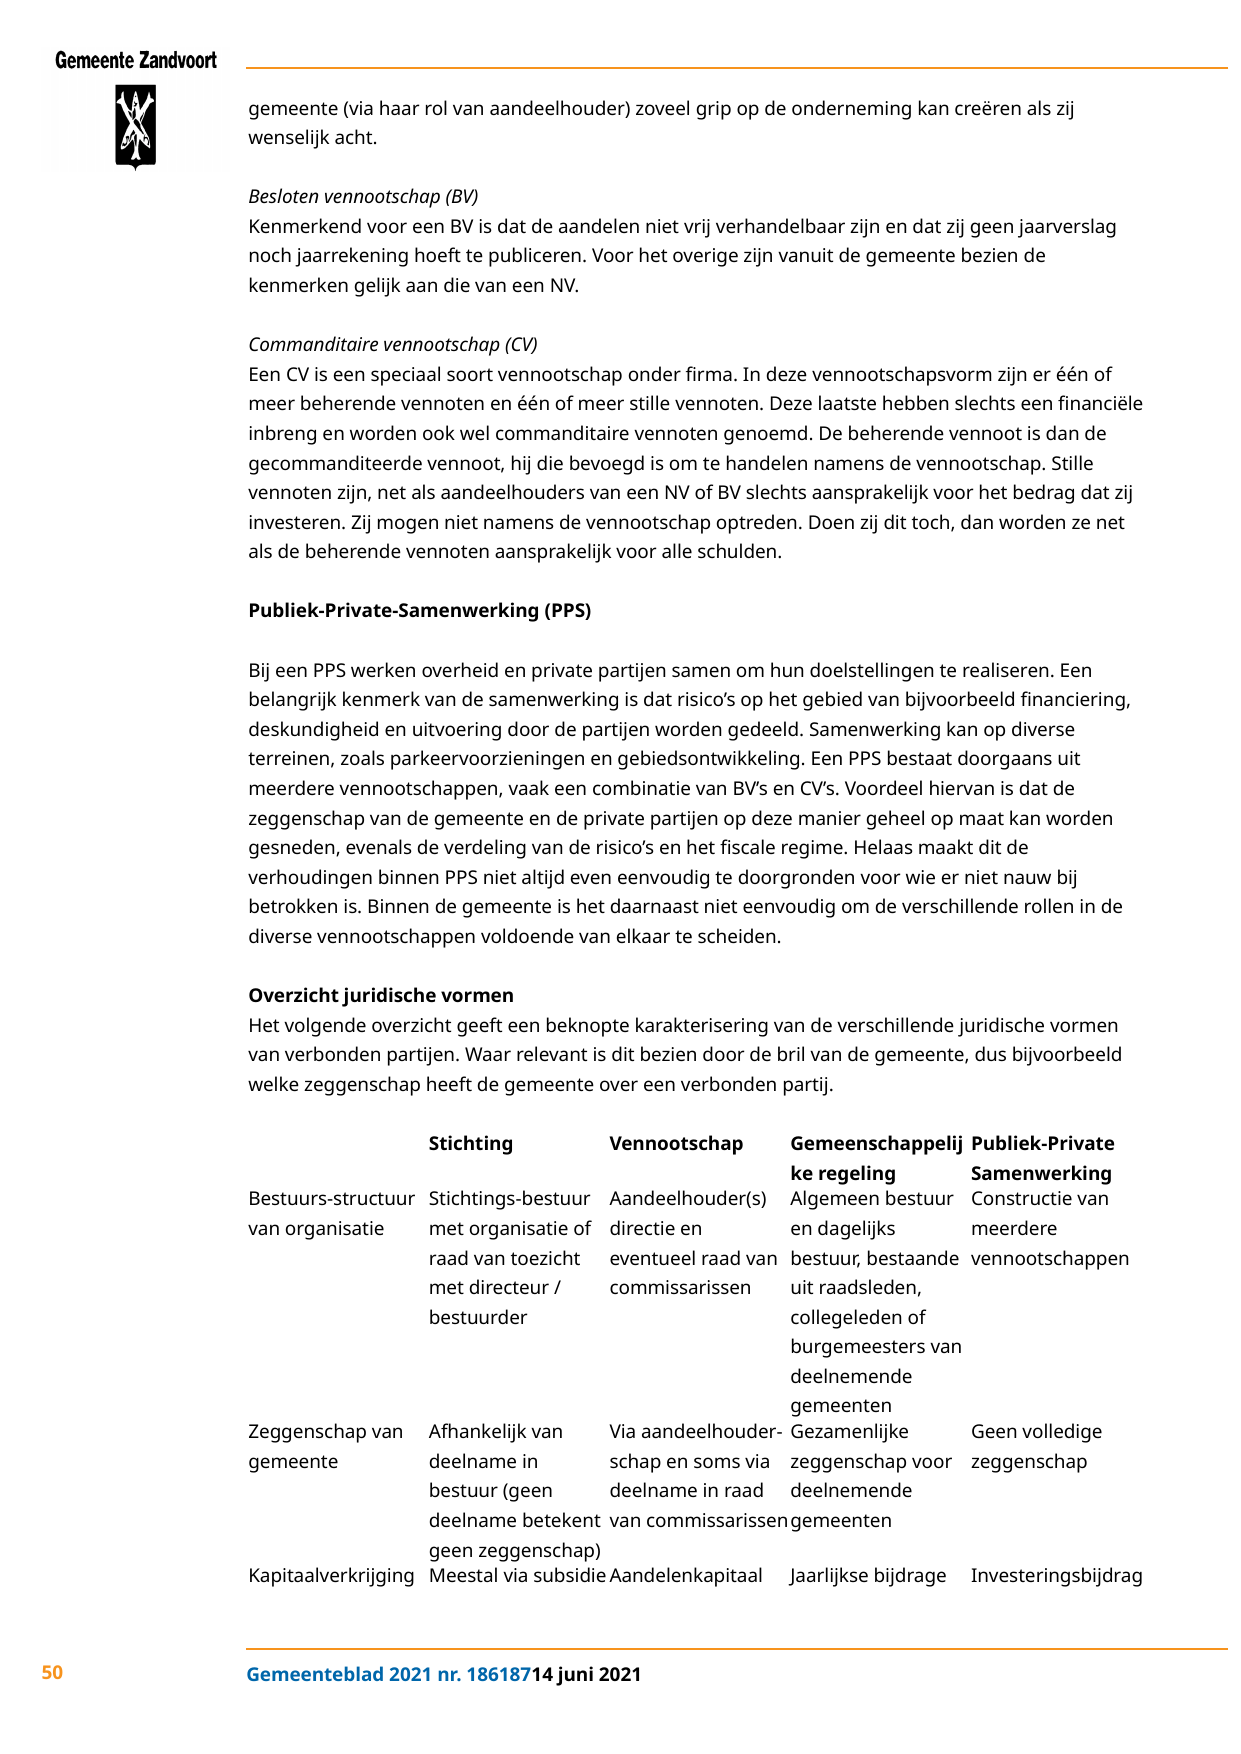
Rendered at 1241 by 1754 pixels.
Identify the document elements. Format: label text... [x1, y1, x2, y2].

table_cell Aandelenkapitaal [609, 1563, 790, 1588]
table_cell Gezamenlijke zeggenschap voor deelnemende gemeenten [790, 1419, 971, 1562]
table_cell Via aandeelhouder­schap en soms via deelname in raad van commissarissen [609, 1419, 790, 1562]
text Bij een PPS werken overheid en private partijen samen om hun doelstellingen te realiseren. Een belangrijk kenmerk van de samenwerking is dat risico’s op het gebied van bijvoorbeeld financiering, deskundigheid en uitvoering door de partijen worden gedeeld. Samenwerking kan op diverse terreinen, zoals parkeervoorzieningen en gebiedsontwikkeling. Een PPS bestaat doorgaans uit meerdere vennootschappen, vaak een combinatie van BV’s en CV’s. Voordeel hiervan is dat de zeggenschap van de gemeente en de private partijen op deze manier geheel op maat kan worden gesneden, evenals de verdeling van de risico’s en het fiscale regime. Helaas maakt dit de verhoudingen binnen PPS niet altijd even eenvoudig te doorgronden voor wie er niet nauw bij betrokken is. Binnen de gemeente is het daarnaast niet eenvoudig om de verschillende rollen in de diverse vennootschappen voldoende van elkaar te scheiden. [248, 657, 1152, 949]
table_cell Zeggenschap van gemeente [248, 1419, 429, 1562]
text Een CV is een speciaal soort vennootschap onder firma. In deze vennootschapsvorm zijn er één of meer beherende vennoten en één of meer stille vennoten. Deze laatste hebben slechts een financiële inbreng en worden ook wel commanditaire vennoten genoemd. De beherende vennoot is dan de gecommanditeerde vennoot, hij die bevoegd is om te handelen namens de vennootschap. Stille vennoten zijn, net als aandeelhouders van een NV of BV slechts aansprakelijk voor het bedrag dat zij investeren. Zij mogen niet namens de vennootschap optreden. Doen zij dit toch, dan worden ze net als de beherende vennoten aansprakelijk voor alle schulden. [248, 361, 1152, 564]
table_cell Kapitaalverkrijging [248, 1563, 429, 1588]
table_cell Stichtings-bestuur met organisatie of raad van toezicht met directeur / bestuurder [429, 1186, 609, 1418]
text Besloten vennootschap (BV) [248, 183, 1152, 209]
table_cell Meestal via subsidie [429, 1563, 609, 1588]
table_header Gemeenschappelijke regeling [790, 1130, 971, 1186]
table_header Publiek-Private Samenwerking [971, 1130, 1152, 1186]
text Publiek-Private-Samenwerking (PPS) [248, 598, 1152, 623]
text Kenmerkend voor een BV is dat de aandelen niet vrij verhandelbaar zijn en dat zij geen jaarverslag noch jaarrekening hoeft te publiceren. Voor het overige zijn vanuit de gemeente bezien de kenmerken gelijk aan die van een NV. [248, 213, 1152, 298]
table_cell Investeringsbijdrag [971, 1563, 1152, 1588]
table_cell Aandeelhouder(s) directie en eventueel raad van commissarissen [609, 1186, 790, 1418]
text gemeente (via haar rol van aandeelhouder) zoveel grip op de onderneming kan creëren als zij wenselijk acht. [248, 95, 1152, 150]
table_header Stichting [429, 1130, 609, 1186]
table_header [248, 1130, 429, 1186]
table_cell Algemeen bestuur en dagelijks bestuur, bestaande uit raadsleden, collegeleden of burgemeesters van deelnemende gemeenten [790, 1186, 971, 1418]
picture [41, 47, 231, 172]
table_cell Geen volledige zeggenschap [971, 1419, 1152, 1562]
table_cell Bestuurs-structuur van organisatie [248, 1186, 429, 1418]
text Commanditaire vennootschap (CV) [248, 331, 1152, 357]
text Het volgende overzicht geeft een beknopte karakterisering van de verschillende juridische vormen van verbonden partijen. Waar relevant is dit bezien door de bril van de gemeente, dus bijvoorbeeld welke zeggenschap heeft de gemeente over een verbonden partij. [248, 1012, 1152, 1097]
table_cell Constructie van meerdere vennootschappen [971, 1186, 1152, 1418]
table_header Vennootschap [609, 1130, 790, 1186]
table_cell Afhankelijk van deelname in bestuur (geen deelname betekent geen zeggenschap) [429, 1419, 609, 1562]
text Overzicht juridische vormen [248, 982, 1152, 1008]
table_cell Jaarlijkse bijdrage [790, 1563, 971, 1588]
